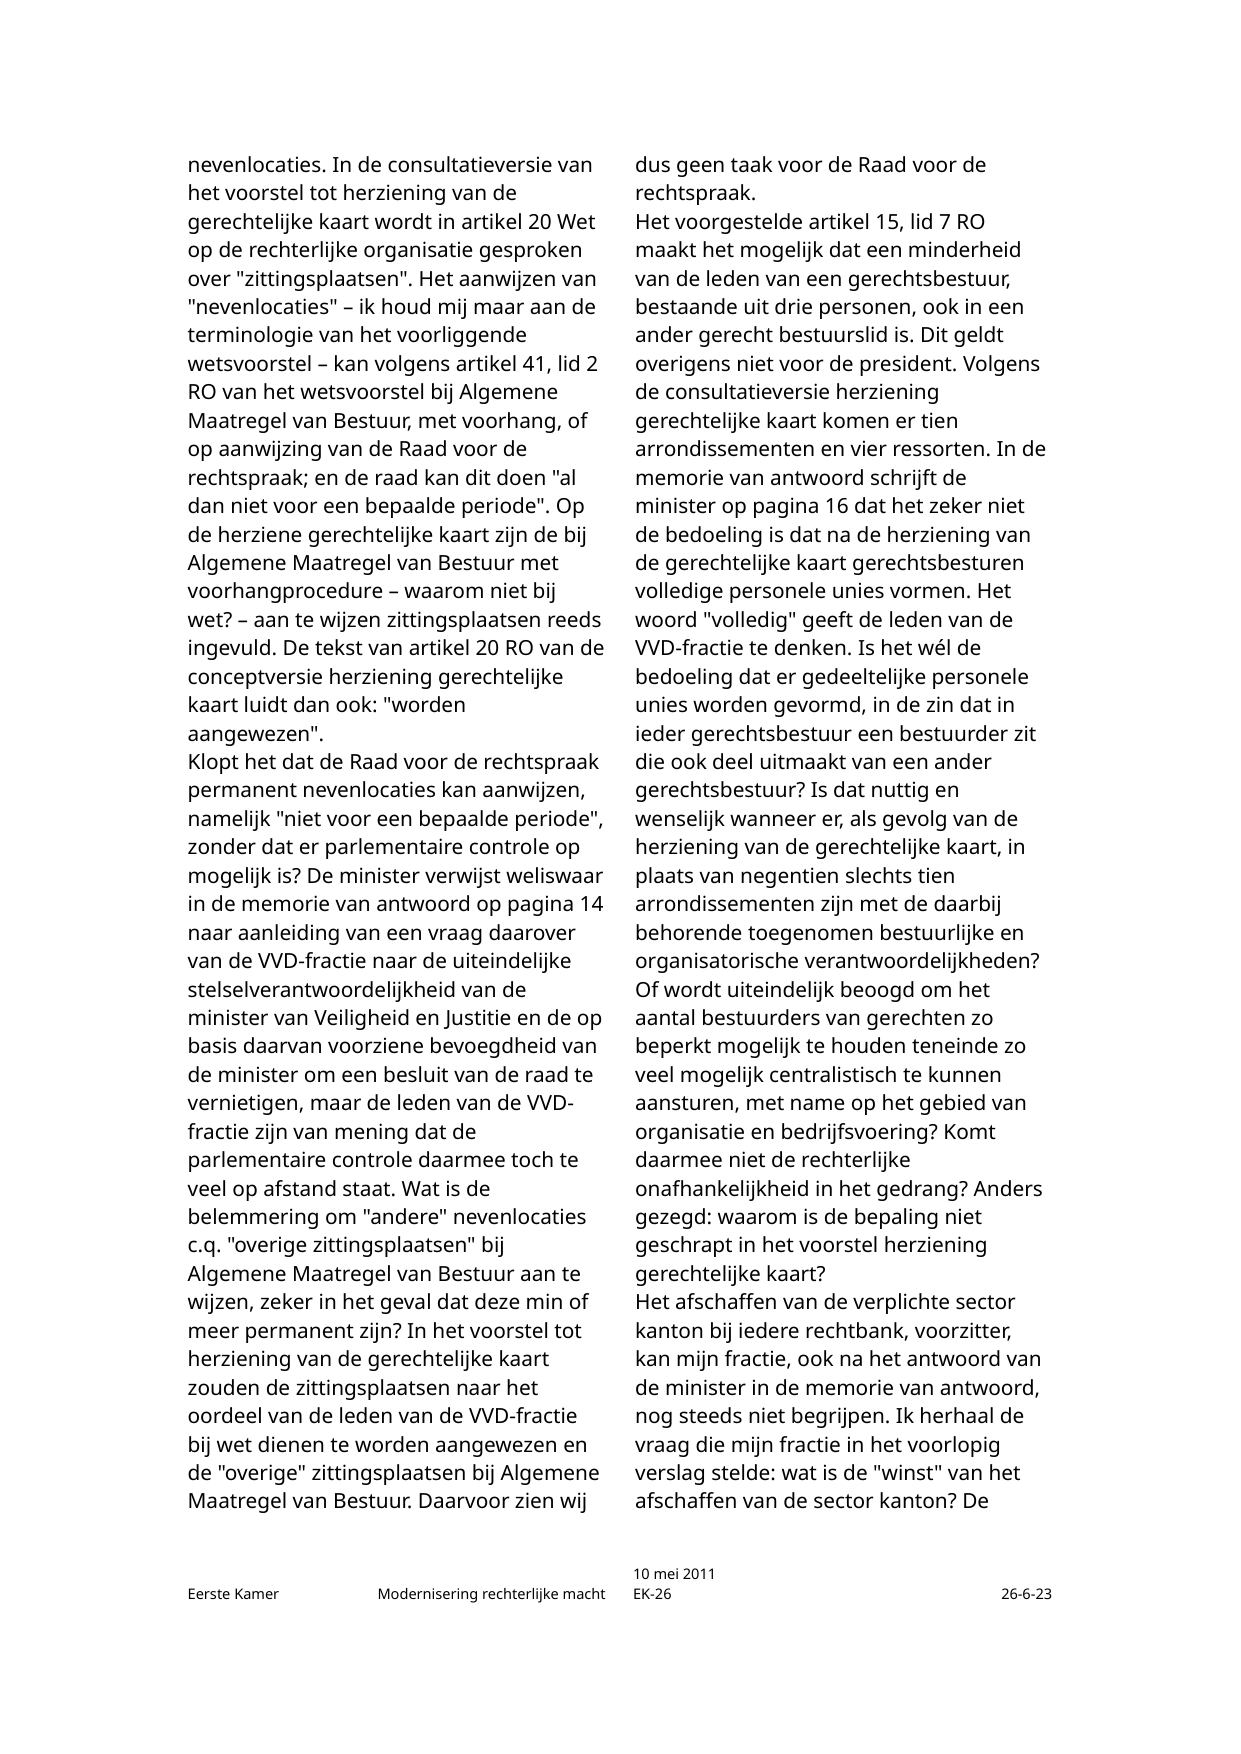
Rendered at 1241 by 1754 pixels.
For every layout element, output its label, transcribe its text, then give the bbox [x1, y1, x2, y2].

text Het voorgestelde artikel 15, lid 7 RO maakt het mogelijk dat een minderheid van de leden van een gerechtsbestuur, bestaande uit drie personen, ook in een ander gerecht bestuurslid is. Dit geldt overigens niet voor de president. Volgens de consultatieversie herziening gerechtelijke kaart komen er tien arrondissementen en vier ressorten. In de memorie van antwoord schrijft de minister op pagina 16 dat het zeker niet de bedoeling is dat na de herziening van de gerechtelijke kaart gerechtsbesturen volledige personele unies vormen. Het woord "volledig" geeft de leden van de VVD-fractie te denken. Is het wél de bedoeling dat er gedeeltelijke personele unies worden gevormd, in de zin dat in ieder gerechtsbestuur een bestuurder zit die ook deel uitmaakt van een ander gerechtsbestuur? Is dat nuttig en wenselijk wanneer er, als gevolg van de herziening van de gerechtelijke kaart, in plaats van negentien slechts tien arrondissementen zijn met de daarbij behorende toegenomen bestuurlijke en organisatorische verantwoordelijkheden? Of wordt uiteindelijk beoogd om het aantal bestuurders van gerechten zo beperkt mogelijk te houden teneinde zo veel mogelijk centralistisch te kunnen aansturen, met name op het gebied van organisatie en bedrijfsvoering? Komt daarmee niet de rechterlijke onafhankelijkheid in het gedrang? Anders gezegd: waarom is de bepaling niet geschrapt in het voorstel herziening gerechtelijke kaart? [635, 207, 1053, 1287]
text dus geen taak voor de Raad voor de rechtspraak. [635, 150, 1053, 207]
text Het afschaffen van de verplichte sector kanton bij iedere rechtbank, voorzitter, kan mijn fractie, ook na het antwoord van de minister in de memorie van antwoord, nog steeds niet begrijpen. Ik herhaal de vraag die mijn fractie in het voorlopig verslag stelde: wat is de "winst" van het afschaffen van de sector kanton? De [635, 1287, 1053, 1515]
text nevenlocaties. In de consultatieversie van het voorstel tot herziening van de gerechtelijke kaart wordt in artikel 20 Wet op de rechterlijke organisatie gesproken over "zittingsplaatsen". Het aanwijzen van "nevenlocaties" – ik houd mij maar aan de terminologie van het voorliggende wetsvoorstel – kan volgens artikel 41, lid 2 RO van het wetsvoorstel bij Algemene Maatregel van Bestuur, met voorhang, of op aanwijzing van de Raad voor de rechtspraak; en de raad kan dit doen "al dan niet voor een bepaalde periode". Op de herziene gerechtelijke kaart zijn de bij Algemene Maatregel van Bestuur met voorhangprocedure – waarom niet bij wet? – aan te wijzen zittingsplaatsen reeds ingevuld. De tekst van artikel 20 RO van de conceptversie herziening gerechtelijke kaart luidt dan ook: "worden aangewezen". [187, 150, 605, 747]
text Klopt het dat de Raad voor de rechtspraak permanent nevenlocaties kan aanwijzen, namelijk "niet voor een bepaalde periode", zonder dat er parlementaire controle op mogelijk is? De minister verwijst weliswaar in de memorie van antwoord op pagina 14 naar aanleiding van een vraag daarover van de VVD-fractie naar de uiteindelijke stelselverantwoordelijkheid van de minister van Veiligheid en Justitie en de op basis daarvan voorziene bevoegdheid van de minister om een besluit van de raad te vernietigen, maar de leden van de VVD-fractie zijn van mening dat de parlementaire controle daarmee toch te veel op afstand staat. Wat is de belemmering om "andere" nevenlocaties c.q. "overige zittingsplaatsen" bij Algemene Maatregel van Bestuur aan te wijzen, zeker in het geval dat deze min of meer permanent zijn? In het voorstel tot herziening van de gerechtelijke kaart zouden de zittingsplaatsen naar het oordeel van de leden van de VVD-fractie bij wet dienen te worden aangewezen en de "overige" zittingsplaatsen bij Algemene Maatregel van Bestuur. Daarvoor zien wij [187, 747, 605, 1515]
